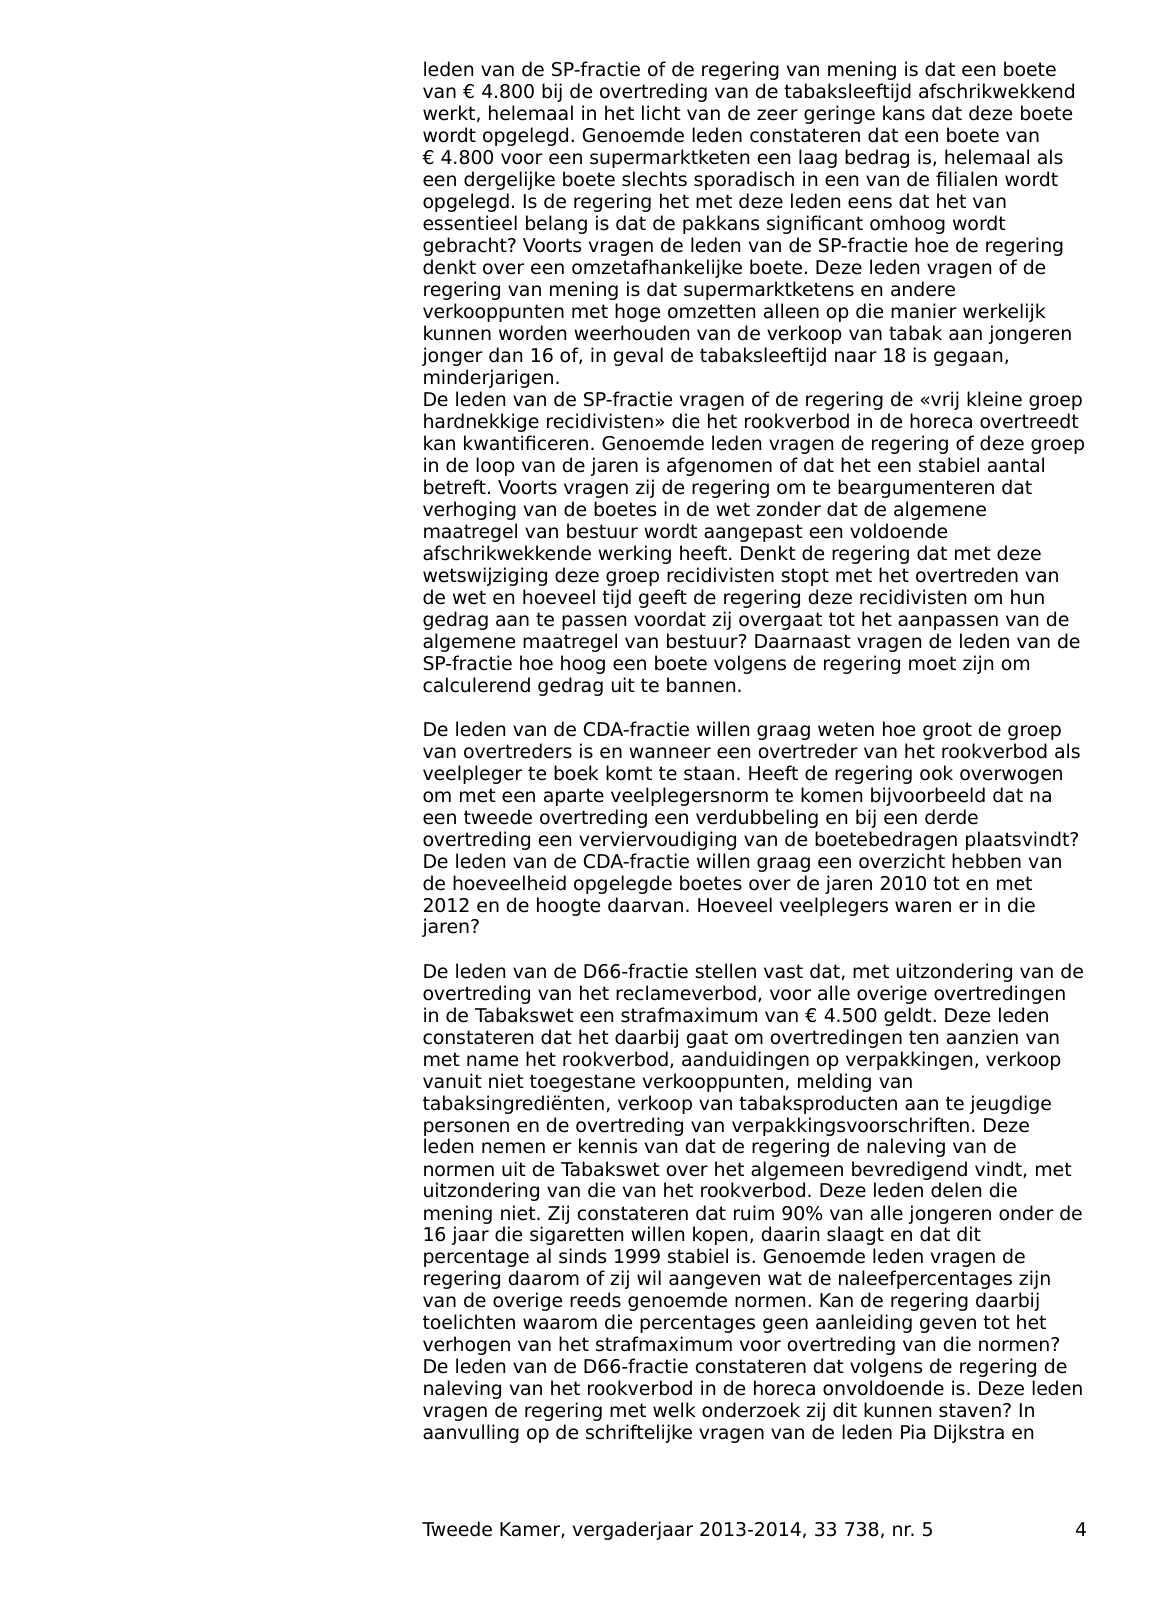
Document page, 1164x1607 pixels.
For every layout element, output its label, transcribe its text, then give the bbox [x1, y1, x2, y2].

text De leden van de SP-fractie vragen of de regering de «vrij kleine groep hardnekkige recidivisten» die het rookverbod in de horeca overtreedt kan kwantificeren. Genoemde leden vragen de regering of deze groep in de loop van de jaren is afgenomen of dat het een stabiel aantal betreft. Voorts vragen zij de regering om te beargumenteren dat verhoging van de boetes in de wet zonder dat de algemene maatregel van bestuur wordt aangepast een voldoende afschrikwekkende werking heeft. Denkt de regering dat met deze wetswijziging deze groep recidivisten stopt met het overtreden van de wet en hoeveel tijd geeft de regering deze recidivisten om hun gedrag aan te passen voordat zij overgaat tot het aanpassen van de algemene maatregel van bestuur? Daarnaast vragen de leden van de SP-fractie hoe hoog een boete volgens de regering moet zijn om calculerend gedrag uit te bannen. [422, 389, 1087, 696]
text De leden van de D66-fractie stellen vast dat, met uitzondering van de overtreding van het reclameverbod, voor alle overige overtredingen in de Tabakswet een strafmaximum van € 4.500 geldt. Deze leden constateren dat het daarbij gaat om overtredingen ten aanzien van met name het rookverbod, aanduidingen op verpakkingen, verkoop vanuit niet toegestane verkooppunten, melding van tabaksingrediënten, verkoop van tabaksproducten aan te jeugdige personen en de overtreding van verpakkingsvoorschriften. Deze leden nemen er kennis van dat de regering de naleving van de normen uit de Tabakswet over het algemeen bevredigend vindt, met uitzondering van die van het rookverbod. Deze leden delen die mening niet. Zij constateren dat ruim 90% van alle jongeren onder de 16 jaar die sigaretten willen kopen, daarin slaagt en dat dit percentage al sinds 1999 stabiel is. Genoemde leden vragen de regering daarom of zij wil aangeven wat de naleefpercentages zijn van de overige reeds genoemde normen. Kan de regering daarbij toelichten waarom die percentages geen aanleiding geven tot het verhogen van het strafmaximum voor overtreding van die normen? [422, 961, 1087, 1356]
text De leden van de CDA-fractie willen graag weten hoe groot de groep van overtreders is en wanneer een overtreder van het rookverbod als veelpleger te boek komt te staan. Heeft de regering ook overwogen om met een aparte veelplegersnorm te komen bijvoorbeeld dat na een tweede overtreding een verdubbeling en bij een derde overtreding een verviervoudiging van de boetebedragen plaatsvindt? [422, 719, 1087, 851]
text leden van de SP-fractie of de regering van mening is dat een boete van € 4.800 bij de overtreding van de tabaksleeftijd afschrikwekkend werkt, helemaal in het licht van de zeer geringe kans dat deze boete wordt opgelegd. Genoemde leden constateren dat een boete van € 4.800 voor een supermarktketen een laag bedrag is, helemaal als een dergelijke boete slechts sporadisch in een van de filialen wordt opgelegd. Is de regering het met deze leden eens dat het van essentieel belang is dat de pakkans significant omhoog wordt gebracht? Voorts vragen de leden van de SP-fractie hoe de regering denkt over een omzetafhankelijke boete. Deze leden vragen of de regering van mening is dat supermarktketens en andere verkooppunten met hoge omzetten alleen op die manier werkelijk kunnen worden weerhouden van de verkoop van tabak aan jongeren jonger dan 16 of, in geval de tabaksleeftijd naar 18 is gegaan, minderjarigen. [422, 59, 1087, 389]
text De leden van de CDA-fractie willen graag een overzicht hebben van de hoeveelheid opgelegde boetes over de jaren 2010 tot en met 2012 en de hoogte daarvan. Hoeveel veelplegers waren er in die jaren? [422, 851, 1087, 938]
text De leden van de D66-fractie constateren dat volgens de regering de naleving van het rookverbod in de horeca onvoldoende is. Deze leden vragen de regering met welk onderzoek zij dit kunnen staven? In aanvulling op de schriftelijke vragen van de leden Pia Dijkstra en [422, 1356, 1087, 1444]
